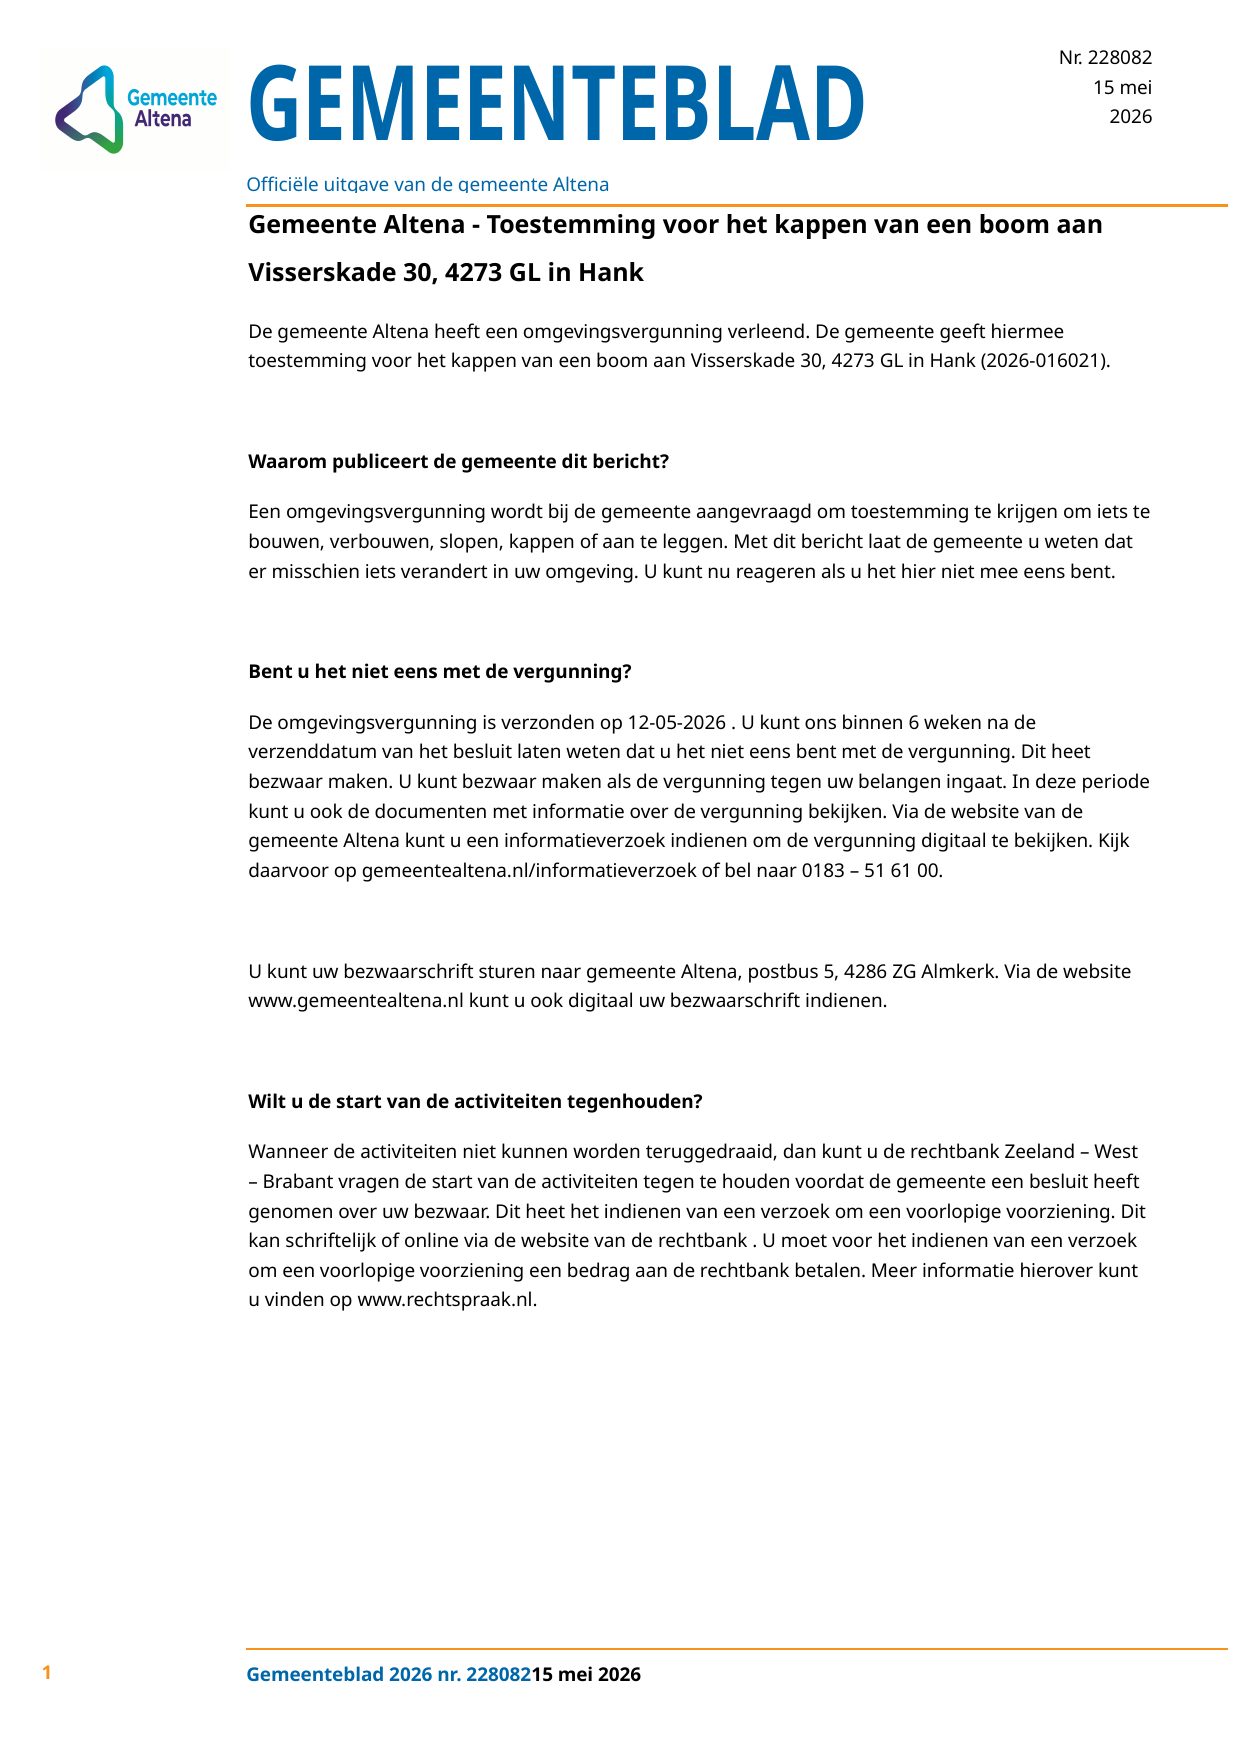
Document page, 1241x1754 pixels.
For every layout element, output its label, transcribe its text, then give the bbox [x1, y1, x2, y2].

text Een omgevingsvergunning wordt bij de gemeente aangevraagd om toestemming te krijgen om iets te bouwen, verbouwen, slopen, kappen of aan te leggen. Met dit bericht laat de gemeente u weten dat er misschien iets verandert in uw omgeving. U kunt nu reageren als u het hier niet mee eens bent. [248, 499, 1152, 584]
text U kunt uw bezwaarschrift sturen naar gemeente Altena, postbus 5, 4286 ZG Almkerk. Via de website www.gemeentealtena.nl kunt u ook digitaal uw bezwaarschrift indienen. [248, 958, 1152, 1013]
picture [41, 47, 231, 172]
text De omgevingsvergunning is verzonden op 12-05-2026 . U kunt ons binnen 6 weken na de verzenddatum van het besluit laten weten dat u het niet eens bent met de vergunning. Dit heet bezwaar maken. U kunt bezwaar maken als de vergunning tegen uw belangen ingaat. In deze periode kunt u ook de documenten met informatie over de vergunning bekijken. Via de website van de gemeente Altena kunt u een informatieverzoek indienen om de vergunning digitaal te bekijken. Kijk daarvoor op gemeentealtena.nl/informatieverzoek of bel naar 0183 – 51 61 00. [248, 709, 1152, 883]
text Gemeente Altena - Toestemming voor het kappen van een boom aan Visserskade 30, 4273 GL in Hank [248, 207, 1152, 288]
text Waarom publiceert de gemeente dit bericht? [248, 448, 1152, 474]
text Wilt u de start van de activiteiten tegenhouden? [248, 1088, 1152, 1114]
text Bent u het niet eens met de vergunning? [248, 659, 1152, 684]
text De gemeente Altena heeft een omgevingsvergunning verleend. De gemeente geeft hiermee toestemming voor het kappen van een boom aan Visserskade 30, 4273 GL in Hank (2026-016021). [248, 318, 1152, 373]
text Wanneer de activiteiten niet kunnen worden teruggedraaid, dan kunt u de rechtbank Zeeland – West – Brabant vragen de start van de activiteiten tegen te houden voordat de gemeente een besluit heeft genomen over uw bezwaar. Dit heet het indienen van een verzoek om een voorlopige voorziening. Dit kan schriftelijk of online via de website van de rechtbank . U moet voor het indienen van een verzoek om een voorlopige voorziening een bedrag aan de rechtbank betalen. Meer informatie hierover kunt u vinden op www.rechtspraak.nl. [248, 1139, 1152, 1312]
